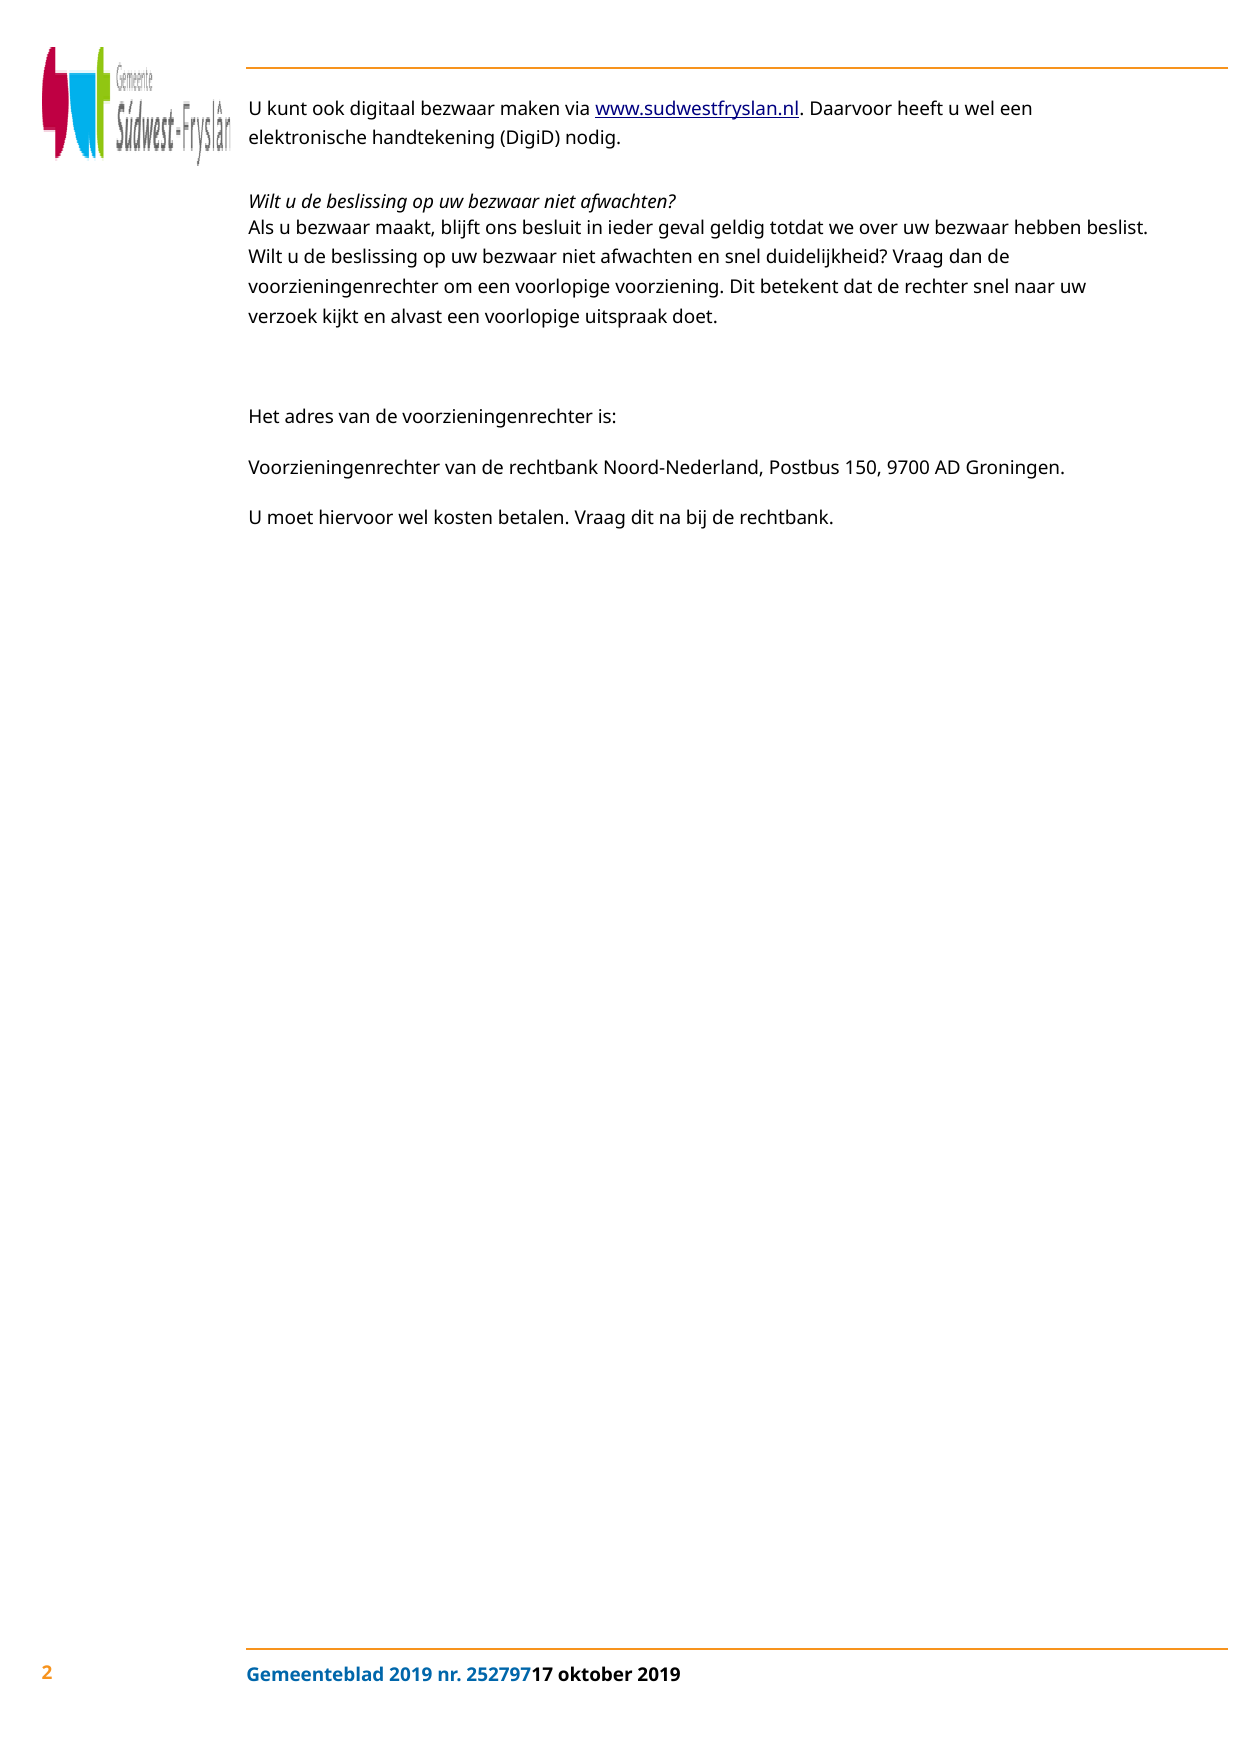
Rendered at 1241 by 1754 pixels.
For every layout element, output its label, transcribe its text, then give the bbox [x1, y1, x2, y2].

picture [41, 47, 231, 172]
text Het adres van de voorzieningenrechter is: [248, 404, 1152, 429]
text U kunt ook digitaal bezwaar maken via www.sudwestfryslan.nl. Daarvoor heeft u wel een elektronische handtekening (DigiD) nodig. [248, 95, 1152, 150]
text U moet hiervoor wel kosten betalen. Vraag dit na bij de rechtbank. [248, 504, 1152, 530]
text Wilt u de beslissing op uw bezwaar niet afwachten? [248, 188, 1152, 214]
text Als u bezwaar maakt, blijft ons besluit in ieder geval geldig totdat we over uw bezwaar hebben beslist. Wilt u de beslissing op uw bezwaar niet afwachten en snel duidelijkheid? Vraag dan de voorzieningenrechter om een voorlopige voorziening. Dit betekent dat de rechter snel naar uw verzoek kijkt en alvast een voorlopige uitspraak doet. [248, 214, 1152, 328]
text Voorzieningenrechter van de rechtbank Noord-Nederland, Postbus 150, 9700 AD Groningen. [248, 454, 1152, 480]
